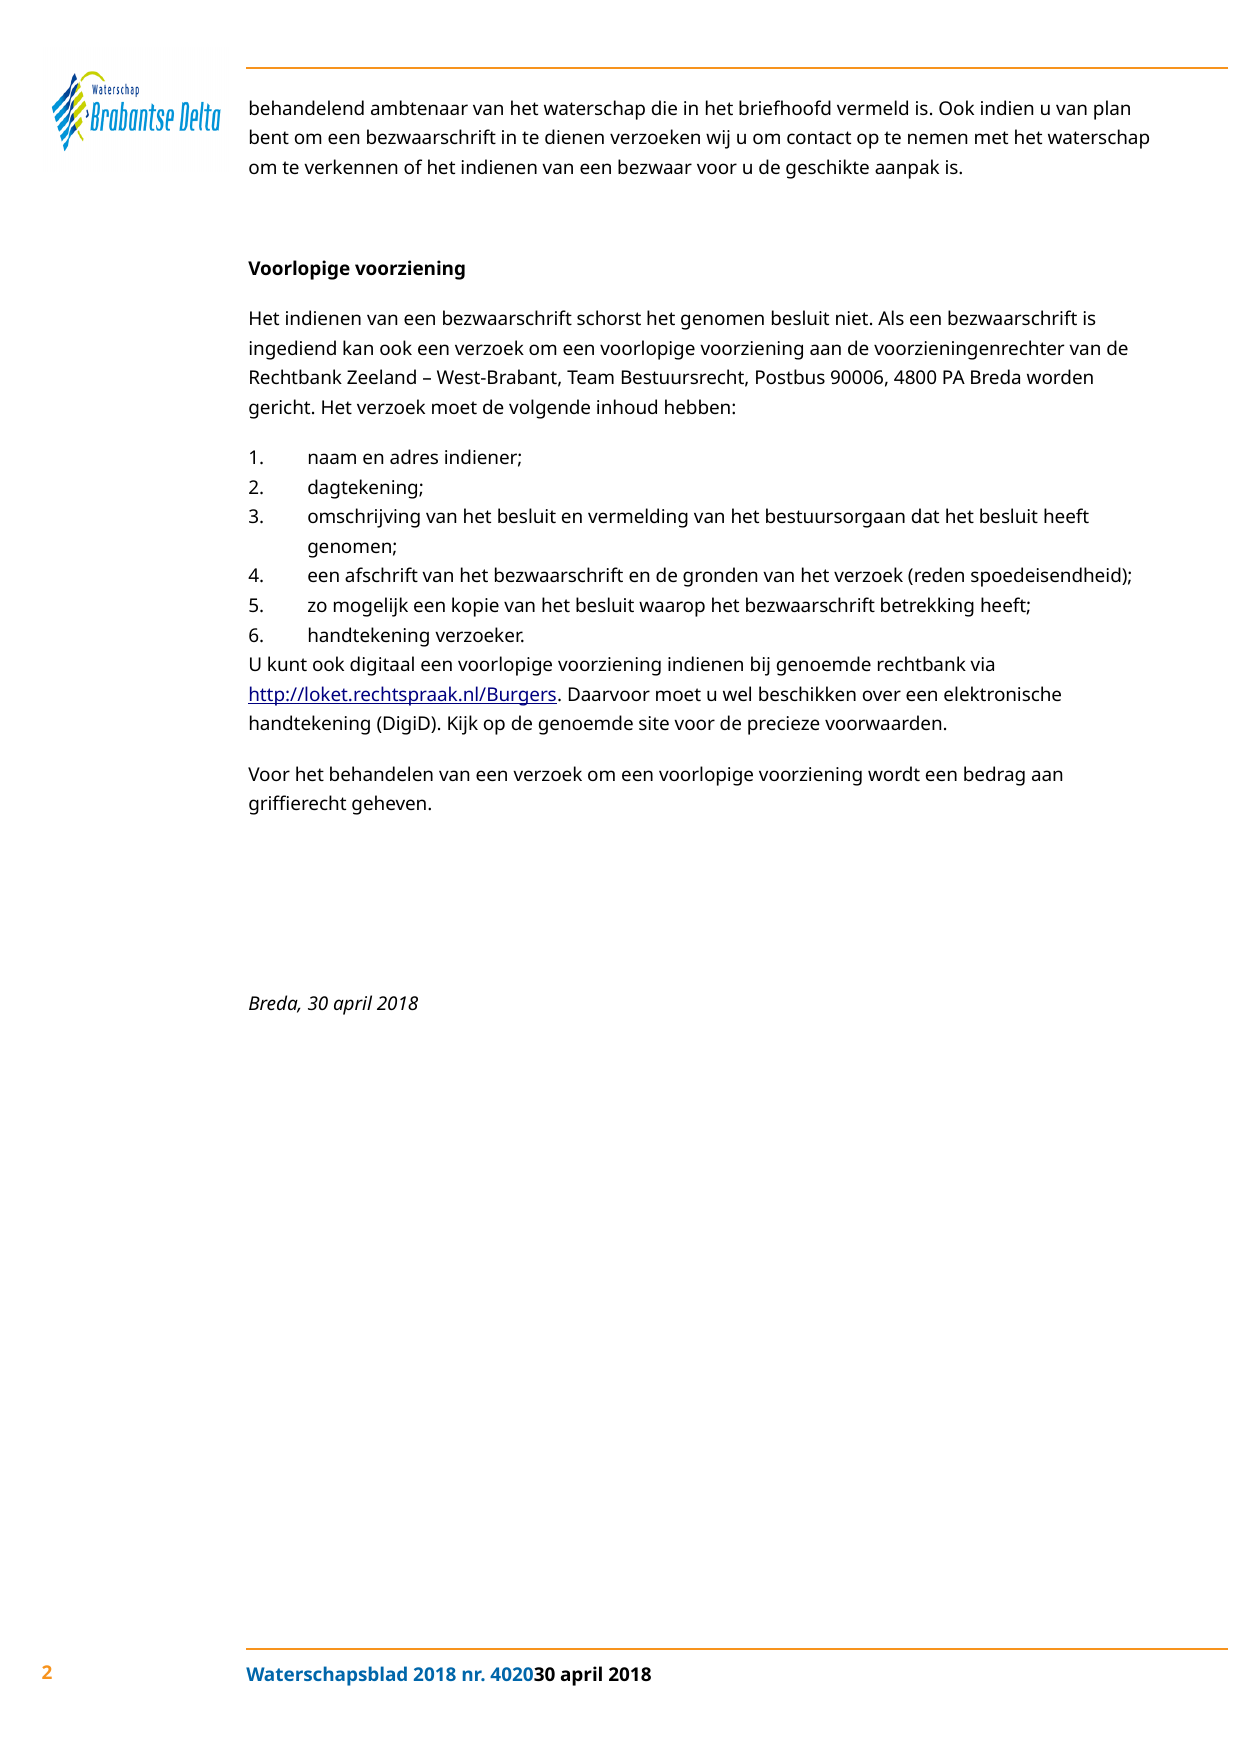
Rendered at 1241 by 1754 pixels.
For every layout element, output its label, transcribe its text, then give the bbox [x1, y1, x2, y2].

text Voor het behandelen van een verzoek om een voorlopige voorziening wordt een bedrag aan griffierecht geheven. [248, 761, 1152, 816]
list een afschrift van het bezwaarschrift en de gronden van het verzoek (reden spoedeisendheid); [248, 563, 1152, 588]
picture [41, 47, 231, 172]
text behandelend ambtenaar van het waterschap die in het briefhoofd vermeld is. Ook indien u van plan bent om een bezwaarschrift in te dienen verzoeken wij u om contact op te nemen met het waterschap om te verkennen of het indienen van een bezwaar voor u de geschikte aanpak is. [248, 95, 1152, 180]
text Het indienen van een bezwaarschrift schorst het genomen besluit niet. Als een bezwaarschrift is ingediend kan ook een verzoek om een voorlopige voorziening aan de voorzieningenrechter van de Rechtbank Zeeland – West-Brabant, Team Bestuursrecht, Postbus 90006, 4800 PA Breda worden gericht. Het verzoek moet de volgende inhoud hebben: [248, 305, 1152, 420]
list handtekening verzoeker. [248, 622, 1152, 648]
list dagtekening; [248, 474, 1152, 500]
text U kunt ook digitaal een voorlopige voorziening indienen bij genoemde rechtbank via http://loket.rechtspraak.nl/Burgers. Daarvoor moet u wel beschikken over een elektronische handtekening (DigiD). Kijk op de genoemde site voor de precieze voorwaarden. [248, 651, 1152, 736]
text Breda, 30 april 2018 [248, 990, 1152, 1015]
list omschrijving van het besluit en vermelding van het bestuursorgaan dat het besluit heeft genomen; [248, 503, 1152, 559]
text Voorlopige voorziening [248, 255, 1152, 281]
list naam en adres indiener; [248, 444, 1152, 470]
list zo mogelijk een kopie van het besluit waarop het bezwaarschrift betrekking heeft; [248, 592, 1152, 618]
